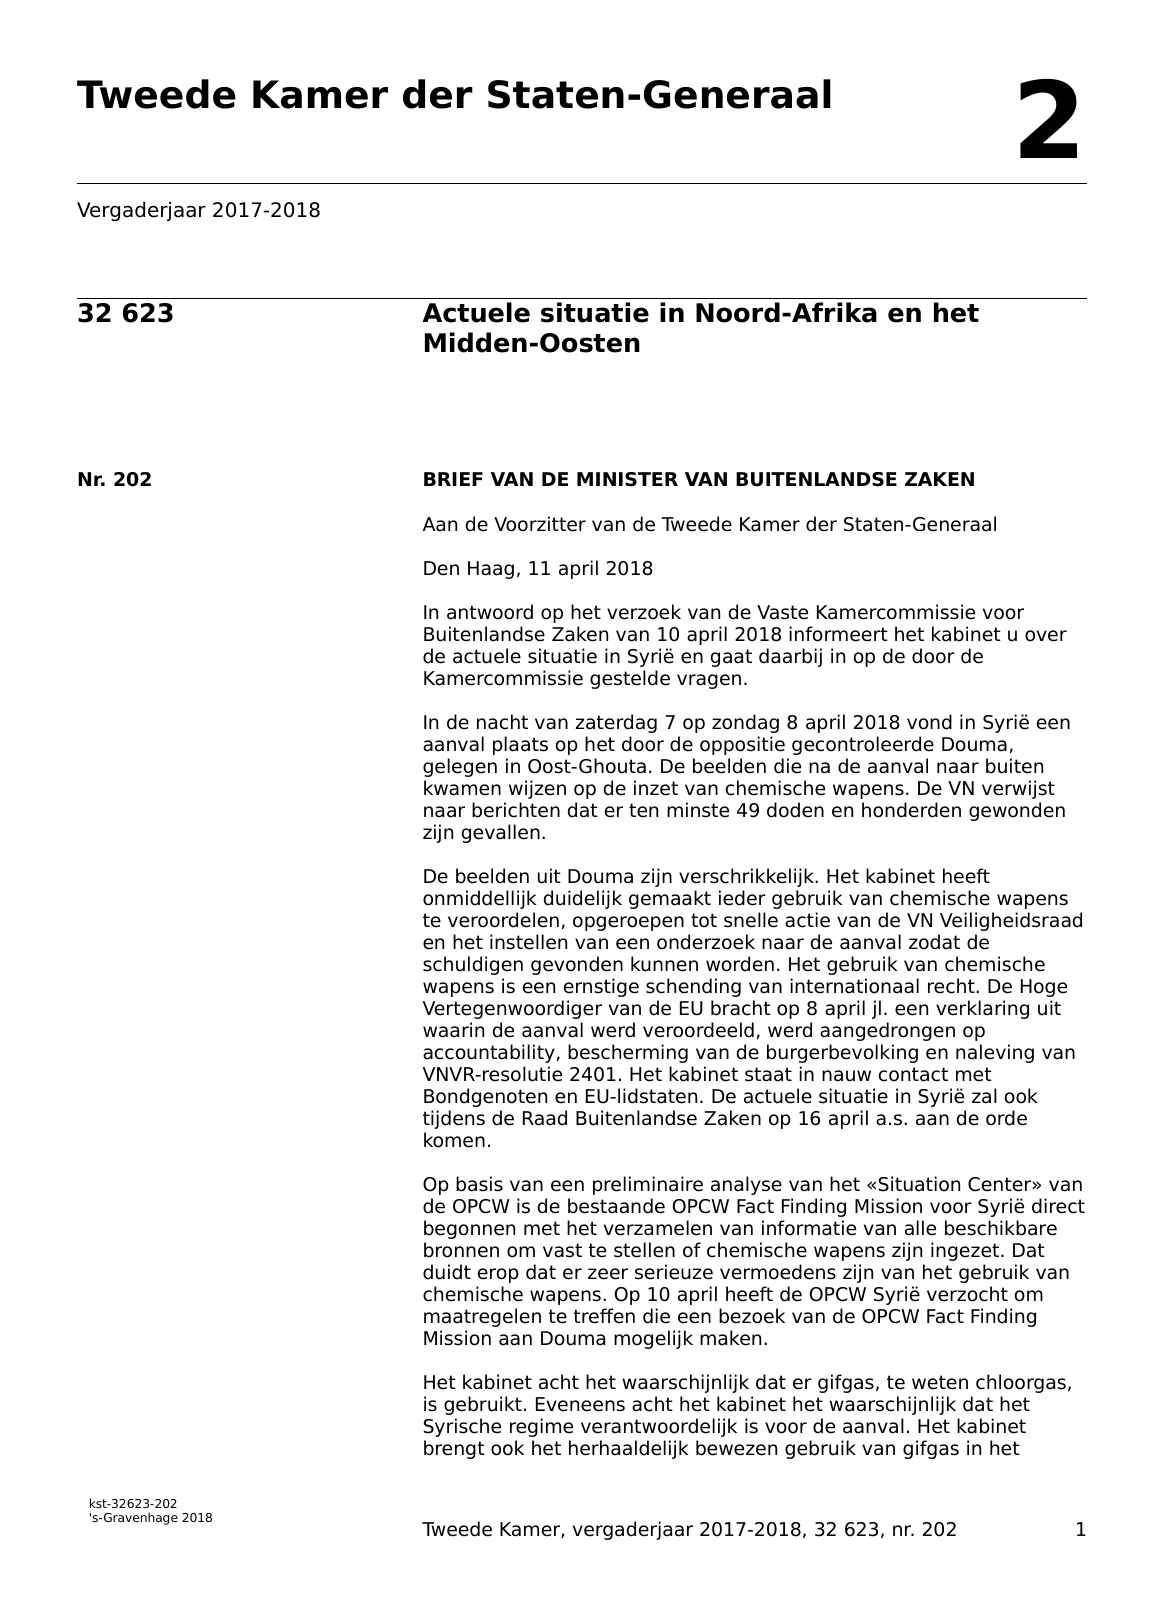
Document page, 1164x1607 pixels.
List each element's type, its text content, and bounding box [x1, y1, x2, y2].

text In antwoord op het verzoek van de Vaste Kamercommissie voor Buitenlandse Zaken van 10 april 2018 informeert het kabinet u over de actuele situatie in Syrië en gaat daarbij in op de door de Kamercommissie gestelde vragen. [422, 602, 1087, 690]
table_header 2 [886, 59, 1087, 183]
text In de nacht van zaterdag 7 op zondag 8 april 2018 vond in Syrië een aanval plaats op het door de oppositie gecontroleerde Douma, gelegen in Oost-Ghouta. De beelden die na de aanval naar buiten kwamen wijzen op de inzet van chemische wapens. De VN verwijst naar berichten dat er ten minste 49 doden en honderden gewonden zijn gevallen. [422, 712, 1087, 844]
table_header Tweede Kamer der Staten-Generaal [77, 59, 886, 183]
text 's-Gravenhage 2018 [88, 1511, 323, 1525]
text Aan de Voorzitter van de Tweede Kamer der Staten-Generaal [422, 513, 1087, 536]
subtitle Nr. 202 BRIEF VAN DE MINISTER VAN BUITENLANDSE ZAKEN [77, 469, 1087, 491]
subtitle 32 623 Actuele situatie in Noord-Afrika en het Midden-Oosten [77, 299, 1087, 358]
text De beelden uit Douma zijn verschrikkelijk. Het kabinet heeft onmiddellijk duidelijk gemaakt ieder gebruik van chemische wapens te veroordelen, opgeroepen tot snelle actie van de VN Veiligheidsraad en het instellen van een onderzoek naar de aanval zodat de schuldigen gevonden kunnen worden. Het gebruik van chemische wapens is een ernstige schending van internationaal recht. De Hoge Vertegenwoordiger van de EU bracht op 8 april jl. een verklaring uit waarin de aanval werd veroordeeld, werd aangedrongen op accountability, bescherming van de burgerbevolking en naleving van VNVR-resolutie 2401. Het kabinet staat in nauw contact met Bondgenoten en EU-lidstaten. De actuele situatie in Syrië zal ook tijdens de Raad Buitenlandse Zaken op 16 april a.s. aan de orde komen. [422, 866, 1087, 1152]
text Op basis van een preliminaire analyse van het «Situation Center» van de OPCW is de bestaande OPCW Fact Finding Mission voor Syrië direct begonnen met het verzamelen van informatie van alle beschikbare bronnen om vast te stellen of chemische wapens zijn ingezet. Dat duidt erop dat er zeer serieuze vermoedens zijn van het gebruik van chemische wapens. Op 10 april heeft de OPCW Syrië verzocht om maatregelen te treffen die een bezoek van de OPCW Fact Finding Mission aan Douma mogelijk maken. [422, 1174, 1087, 1350]
text Het kabinet acht het waarschijnlijk dat er gifgas, te weten chloorgas, is gebruikt. Eveneens acht het kabinet het waarschijnlijk dat het Syrische regime verantwoordelijk is voor de aanval. Het kabinet brengt ook het herhaaldelijk bewezen gebruik van gifgas in het [422, 1372, 1087, 1460]
table_cell Vergaderjaar 2017-2018 [77, 184, 1087, 298]
text Den Haag, 11 april 2018 [422, 558, 1087, 580]
text kst-32623-202 [88, 1497, 323, 1511]
